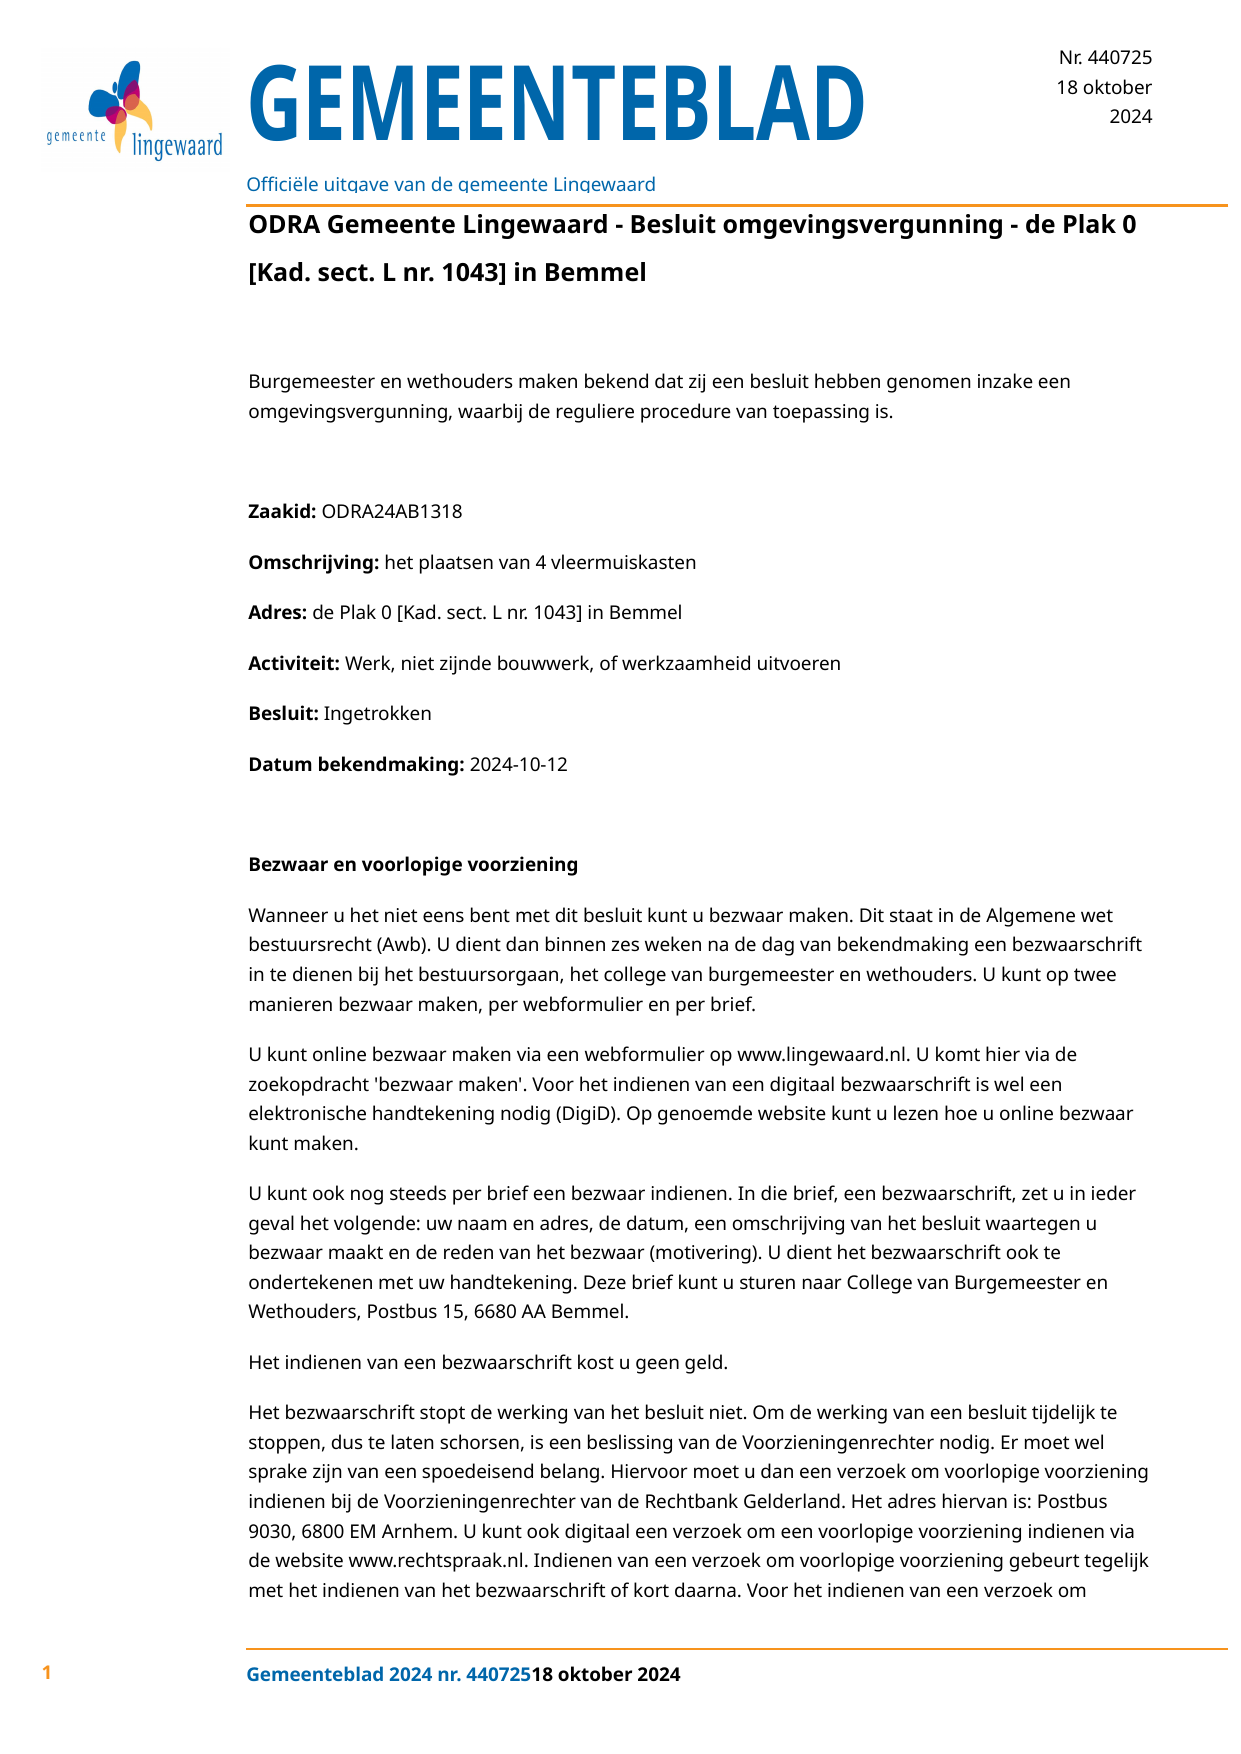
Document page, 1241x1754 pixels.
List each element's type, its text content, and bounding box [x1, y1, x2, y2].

text Burgemeester en wethouders maken bekend dat zij een besluit hebben genomen inzake een omgevingsvergunning, waarbij de reguliere procedure van toepassing is. [248, 368, 1152, 424]
text Adres: de Plak 0 [Kad. sect. L nr. 1043] in Bemmel [248, 599, 1152, 625]
text Zaakid: ODRA24AB1318 [248, 499, 1152, 524]
picture [41, 47, 231, 172]
text U kunt ook nog steeds per brief een bezwaar indienen. In die brief, een bezwaarschrift, zet u in ieder geval het volgende: uw naam en adres, de datum, een omschrijving van het besluit waartegen u bezwaar maakt en de reden van het bezwaar (motivering). U dient het bezwaarschrift ook te ondertekenen met uw handtekening. Deze brief kunt u sturen naar College van Burgemeester en Wethouders, Postbus 15, 6680 AA Bemmel. [248, 1180, 1152, 1324]
text Het indienen van een bezwaarschrift kost u geen geld. [248, 1349, 1152, 1375]
text Het bezwaarschrift stopt de werking van het besluit niet. Om de werking van een besluit tijdelijk te stoppen, dus te laten schorsen, is een beslissing van de Voorzieningenrechter nodig. Er moet wel sprake zijn van een spoedeisend belang. Hiervoor moet u dan een verzoek om voorlopige voorziening indienen bij de Voorzieningenrechter van de Rechtbank Gelderland. Het adres hiervan is: Postbus 9030, 6800 EM Arnhem. U kunt ook digitaal een verzoek om een voorlopige voorziening indienen via de website www.rechtspraak.nl. Indienen van een verzoek om voorlopige voorziening gebeurt tegelijk met het indienen van het bezwaarschrift of kort daarna. Voor het indienen van een verzoek om [248, 1399, 1152, 1603]
text U kunt online bezwaar maken via een webformulier op www.lingewaard.nl. U komt hier via de zoekopdracht 'bezwaar maken'. Voor het indienen van een digitaal bezwaarschrift is wel een elektronische handtekening nodig (DigiD). Op genoemde website kunt u lezen hoe u online bezwaar kunt maken. [248, 1041, 1152, 1156]
text Besluit: Ingetrokken [248, 700, 1152, 726]
text Omschrijving: het plaatsen van 4 vleermuiskasten [248, 549, 1152, 575]
text Wanneer u het niet eens bent met dit besluit kunt u bezwaar maken. Dit staat in de Algemene wet bestuursrecht (Awb). U dient dan binnen zes weken na de dag van bekendmaking een bezwaarschrift in te dienen bij het bestuursorgaan, het college van burgemeester en wethouders. U kunt op twee manieren bezwaar maken, per webformulier en per brief. [248, 902, 1152, 1017]
text Bezwaar en voorlopige voorziening [248, 852, 1152, 877]
text Datum bekendmaking: 2024-10-12 [248, 751, 1152, 777]
text ODRA Gemeente Lingewaard - Besluit omgevingsvergunning - de Plak 0 [Kad. sect. L nr. 1043] in Bemmel [248, 207, 1152, 288]
text Activiteit: Werk, niet zijnde bouwwerk, of werkzaamheid uitvoeren [248, 650, 1152, 676]
